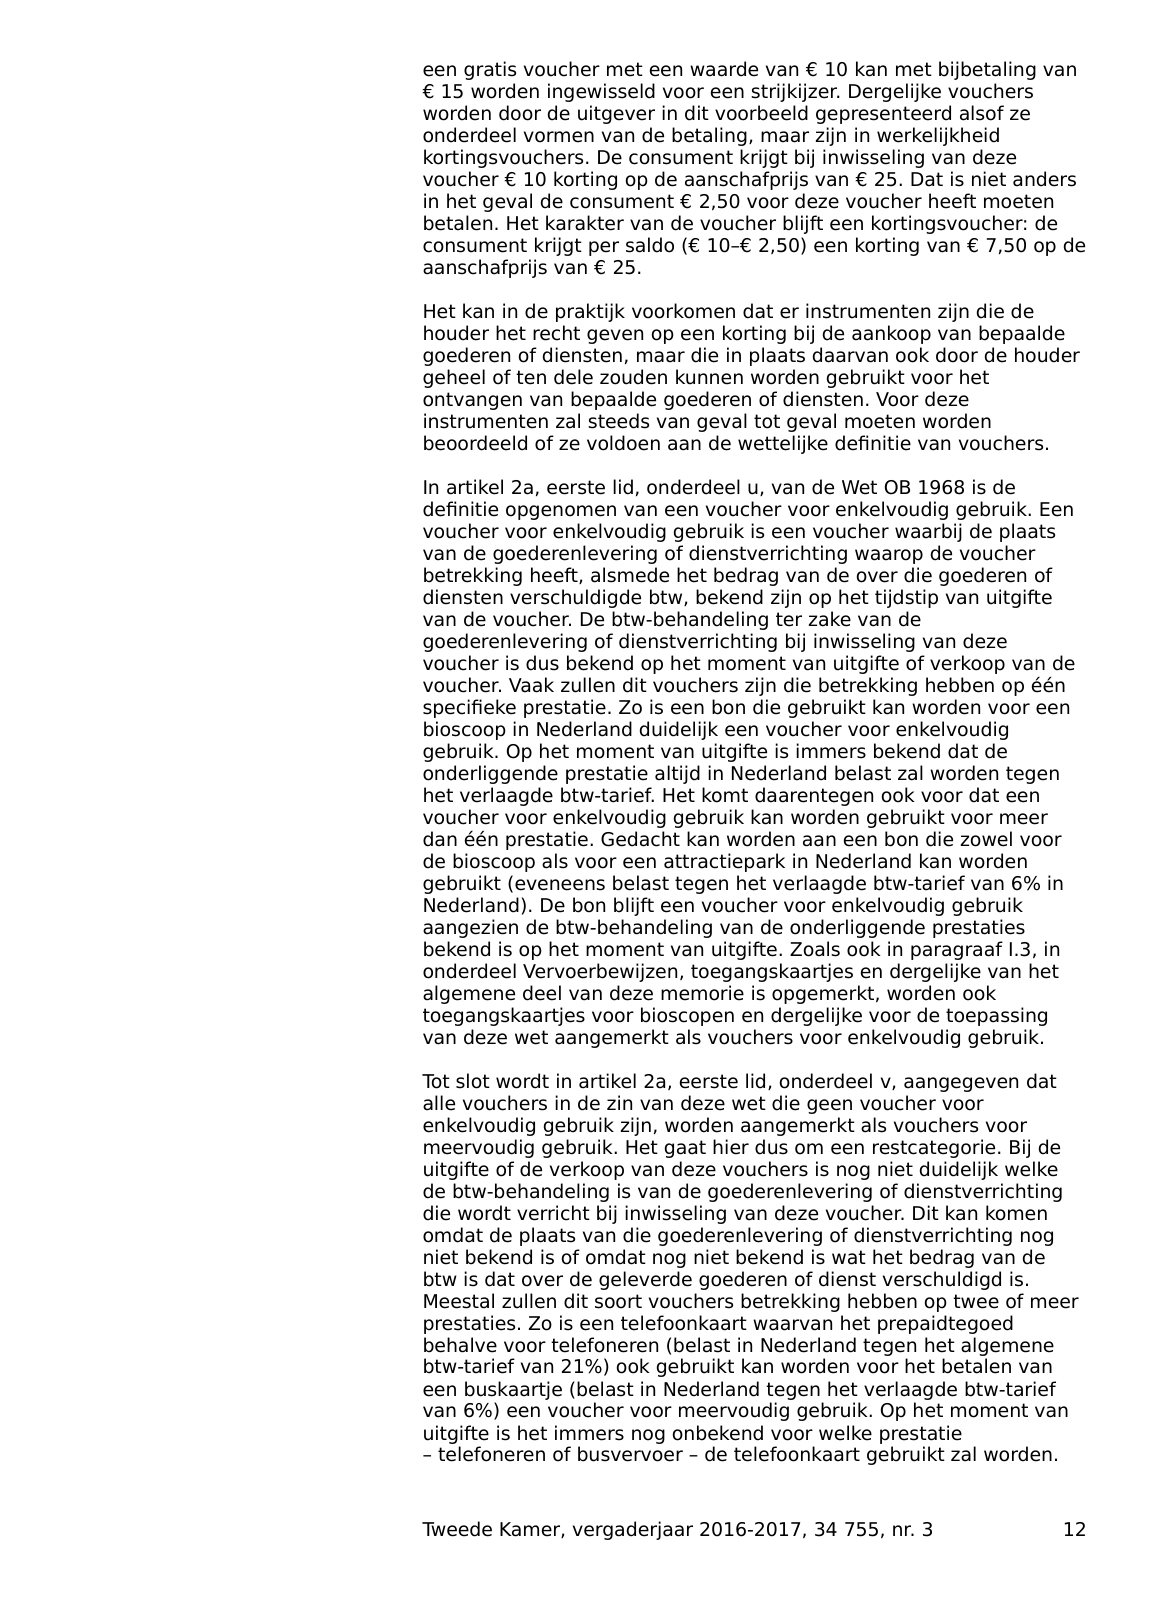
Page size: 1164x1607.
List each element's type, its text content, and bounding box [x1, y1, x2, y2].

text Tot slot wordt in artikel 2a, eerste lid, onderdeel v, aangegeven dat alle vouchers in de zin van deze wet die geen voucher voor enkelvoudig gebruik zijn, worden aangemerkt als vouchers voor meervoudig gebruik. Het gaat hier dus om een restcategorie. Bij de uitgifte of de verkoop van deze vouchers is nog niet duidelijk welke de btw-behandeling is van de goederenlevering of dienstverrichting die wordt verricht bij inwisseling van deze voucher. Dit kan komen omdat de plaats van die goederenlevering of dienstverrichting nog niet bekend is of omdat nog niet bekend is wat het bedrag van de btw is dat over de geleverde goederen of dienst verschuldigd is. Meestal zullen dit soort vouchers betrekking hebben op twee of meer prestaties. Zo is een telefoonkaart waarvan het prepaidtegoed behalve voor telefoneren (belast in Nederland tegen het algemene btw-tarief van 21%) ook gebruikt kan worden voor het betalen van een buskaartje (belast in Nederland tegen het verlaagde btw-tarief van 6%) een voucher voor meervoudig gebruik. Op het moment van uitgifte is het immers nog onbekend voor welke prestatie – telefoneren of busvervoer – de telefoonkaart gebruikt zal worden. [422, 1071, 1087, 1466]
text een gratis voucher met een waarde van € 10 kan met bijbetaling van € 15 worden ingewisseld voor een strijkijzer. Dergelijke vouchers worden door de uitgever in dit voorbeeld gepresenteerd alsof ze onderdeel vormen van de betaling, maar zijn in werkelijkheid kortingsvouchers. De consument krijgt bij inwisseling van deze voucher € 10 korting op de aanschafprijs van € 25. Dat is niet anders in het geval de consument € 2,50 voor deze voucher heeft moeten betalen. Het karakter van de voucher blijft een kortingsvoucher: de consument krijgt per saldo (€ 10–€ 2,50) een korting van € 7,50 op de aanschafprijs van € 25. [422, 59, 1087, 279]
text Het kan in de praktijk voorkomen dat er instrumenten zijn die de houder het recht geven op een korting bij de aankoop van bepaalde goederen of diensten, maar die in plaats daarvan ook door de houder geheel of ten dele zouden kunnen worden gebruikt voor het ontvangen van bepaalde goederen of diensten. Voor deze instrumenten zal steeds van geval tot geval moeten worden beoordeeld of ze voldoen aan de wettelijke definitie van vouchers. [422, 301, 1087, 455]
text In artikel 2a, eerste lid, onderdeel u, van de Wet OB 1968 is de definitie opgenomen van een voucher voor enkelvoudig gebruik. Een voucher voor enkelvoudig gebruik is een voucher waarbij de plaats van de goederenlevering of dienstverrichting waarop de voucher betrekking heeft, alsmede het bedrag van de over die goederen of diensten verschuldigde btw, bekend zijn op het tijdstip van uitgifte van de voucher. De btw-behandeling ter zake van de goederenlevering of dienstverrichting bij inwisseling van deze voucher is dus bekend op het moment van uitgifte of verkoop van de voucher. Vaak zullen dit vouchers zijn die betrekking hebben op één specifieke prestatie. Zo is een bon die gebruikt kan worden voor een bioscoop in Nederland duidelijk een voucher voor enkelvoudig gebruik. Op het moment van uitgifte is immers bekend dat de onderliggende prestatie altijd in Nederland belast zal worden tegen het verlaagde btw-tarief. Het komt daarentegen ook voor dat een voucher voor enkelvoudig gebruik kan worden gebruikt voor meer dan één prestatie. Gedacht kan worden aan een bon die zowel voor de bioscoop als voor een attractiepark in Nederland kan worden gebruikt (eveneens belast tegen het verlaagde btw-tarief van 6% in Nederland). De bon blijft een voucher voor enkelvoudig gebruik aangezien de btw-behandeling van de onderliggende prestaties bekend is op het moment van uitgifte. Zoals ook in paragraaf I.3, in onderdeel Vervoerbewijzen, toegangskaartjes en dergelijke van het algemene deel van deze memorie is opgemerkt, worden ook toegangskaartjes voor bioscopen en dergelijke voor de toepassing van deze wet aangemerkt als vouchers voor enkelvoudig gebruik. [422, 477, 1087, 1048]
